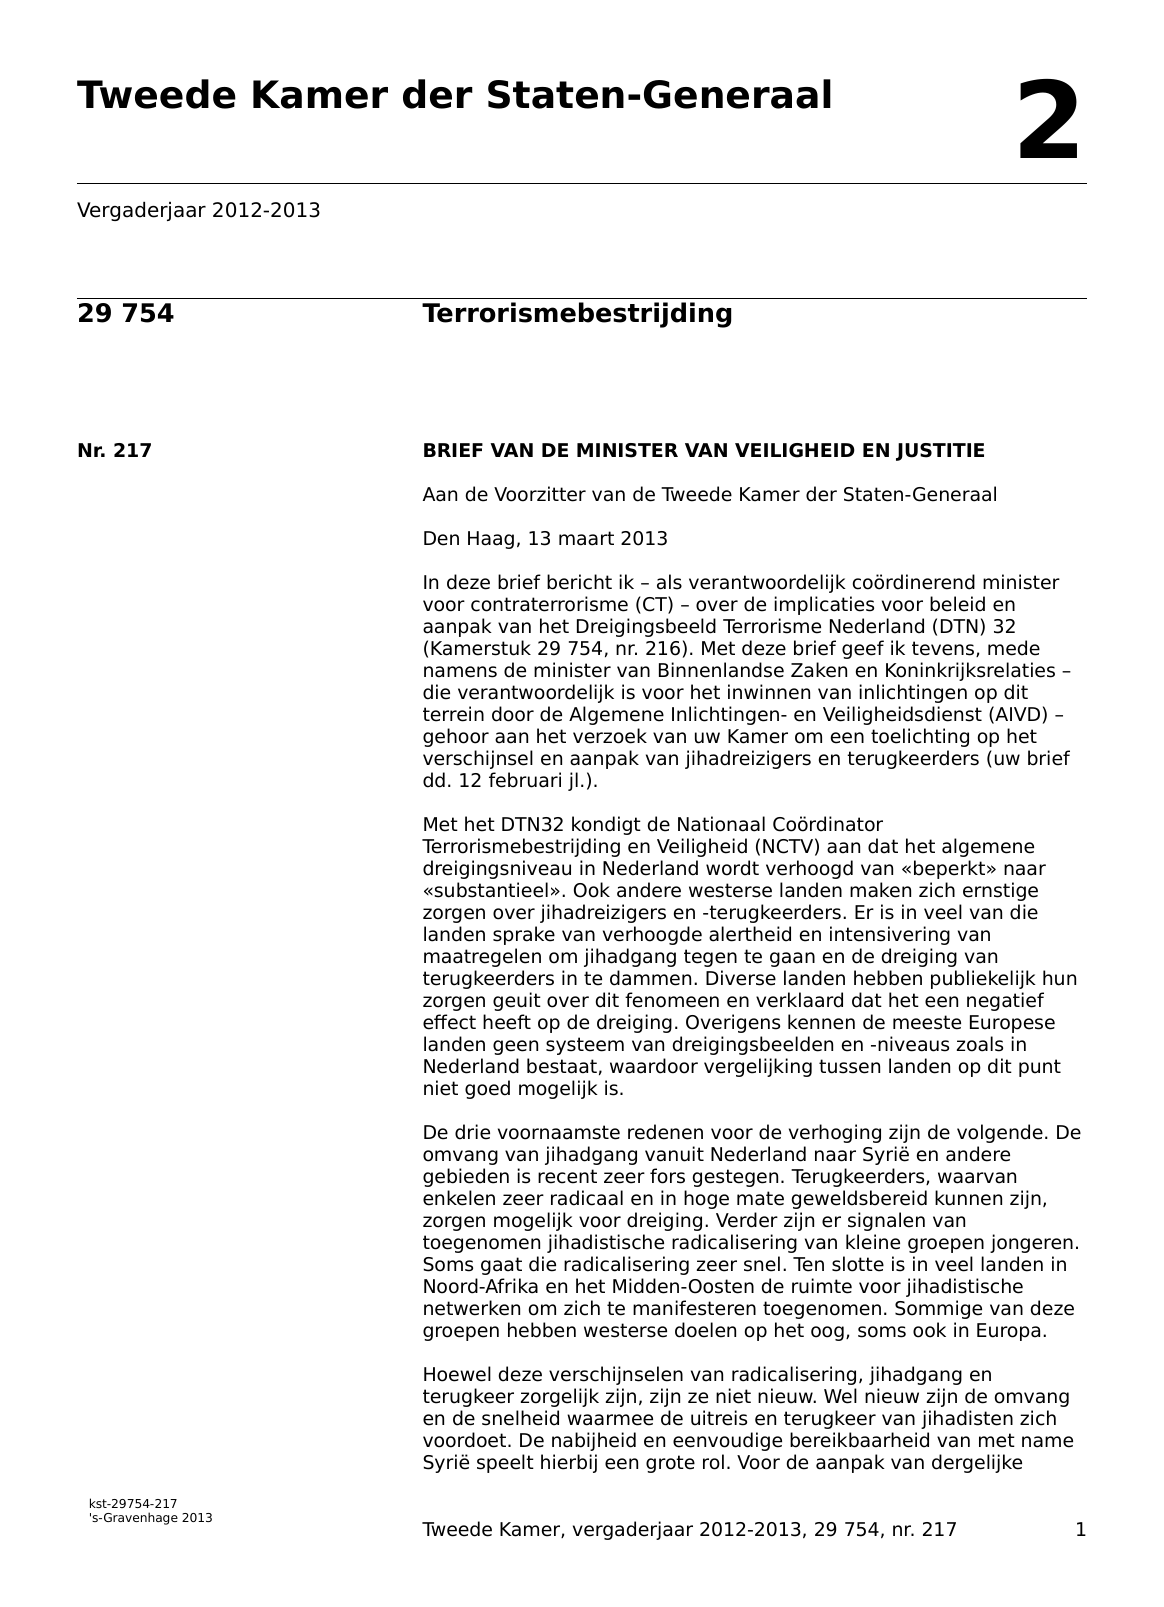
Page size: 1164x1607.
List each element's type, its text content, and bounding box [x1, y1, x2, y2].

text 's-Gravenhage 2013 [88, 1511, 323, 1525]
text Aan de Voorzitter van de Tweede Kamer der Staten-Generaal [422, 484, 1087, 506]
text De drie voornaamste redenen voor de verhoging zijn de volgende. De omvang van jihadgang vanuit Nederland naar Syrië en andere gebieden is recent zeer fors gestegen. Terugkeerders, waarvan enkelen zeer radicaal en in hoge mate geweldsbereid kunnen zijn, zorgen mogelijk voor dreiging. Verder zijn er signalen van toegenomen jihadistische radicalisering van kleine groepen jongeren. Soms gaat die radicalisering zeer snel. Ten slotte is in veel landen in Noord-Afrika en het Midden-Oosten de ruimte voor jihadistische netwerken om zich te manifesteren toegenomen. Sommige van deze groepen hebben westerse doelen op het oog, soms ook in Europa. [422, 1122, 1087, 1342]
table_cell Vergaderjaar 2012-2013 [77, 184, 1087, 298]
table_header Tweede Kamer der Staten-Generaal [77, 59, 886, 183]
table_header 2 [886, 59, 1087, 183]
text kst-29754-217 [88, 1497, 323, 1511]
subtitle 29 754 Terrorismebestrijding [77, 299, 1087, 329]
text In deze brief bericht ik – als verantwoordelijk coördinerend minister voor contraterrorisme (CT) – over de implicaties voor beleid en aanpak van het Dreigingsbeeld Terrorisme Nederland (DTN) 32 (Kamerstuk 29 754, nr. 216). Met deze brief geef ik tevens, mede namens de minister van Binnenlandse Zaken en Koninkrijksrelaties – die verantwoordelijk is voor het inwinnen van inlichtingen op dit terrein door de Algemene Inlichtingen- en Veiligheidsdienst (AIVD) – gehoor aan het verzoek van uw Kamer om een toelichting op het verschijnsel en aanpak van jihadreizigers en terugkeerders (uw brief dd. 12 februari jl.). [422, 572, 1087, 792]
text Met het DTN32 kondigt de Nationaal Coördinator Terrorismebestrijding en Veiligheid (NCTV) aan dat het algemene dreigingsniveau in Nederland wordt verhoogd van «beperkt» naar «substantieel». Ook andere westerse landen maken zich ernstige zorgen over jihadreizigers en -terugkeerders. Er is in veel van die landen sprake van verhoogde alertheid en intensivering van maatregelen om jihadgang tegen te gaan en de dreiging van terugkeerders in te dammen. Diverse landen hebben publiekelijk hun zorgen geuit over dit fenomeen en verklaard dat het een negatief effect heeft op de dreiging. Overigens kennen de meeste Europese landen geen systeem van dreigingsbeelden en -niveaus zoals in Nederland bestaat, waardoor vergelijking tussen landen op dit punt niet goed mogelijk is. [422, 814, 1087, 1100]
text Hoewel deze verschijnselen van radicalisering, jihadgang en terugkeer zorgelijk zijn, zijn ze niet nieuw. Wel nieuw zijn de omvang en de snelheid waarmee de uitreis en terugkeer van jihadisten zich voordoet. De nabijheid en eenvoudige bereikbaarheid van met name Syrië speelt hierbij een grote rol. Voor de aanpak van dergelijke [422, 1364, 1087, 1474]
subtitle Nr. 217 BRIEF VAN DE MINISTER VAN VEILIGHEID EN JUSTITIE [77, 440, 1087, 462]
text Den Haag, 13 maart 2013 [422, 528, 1087, 550]
